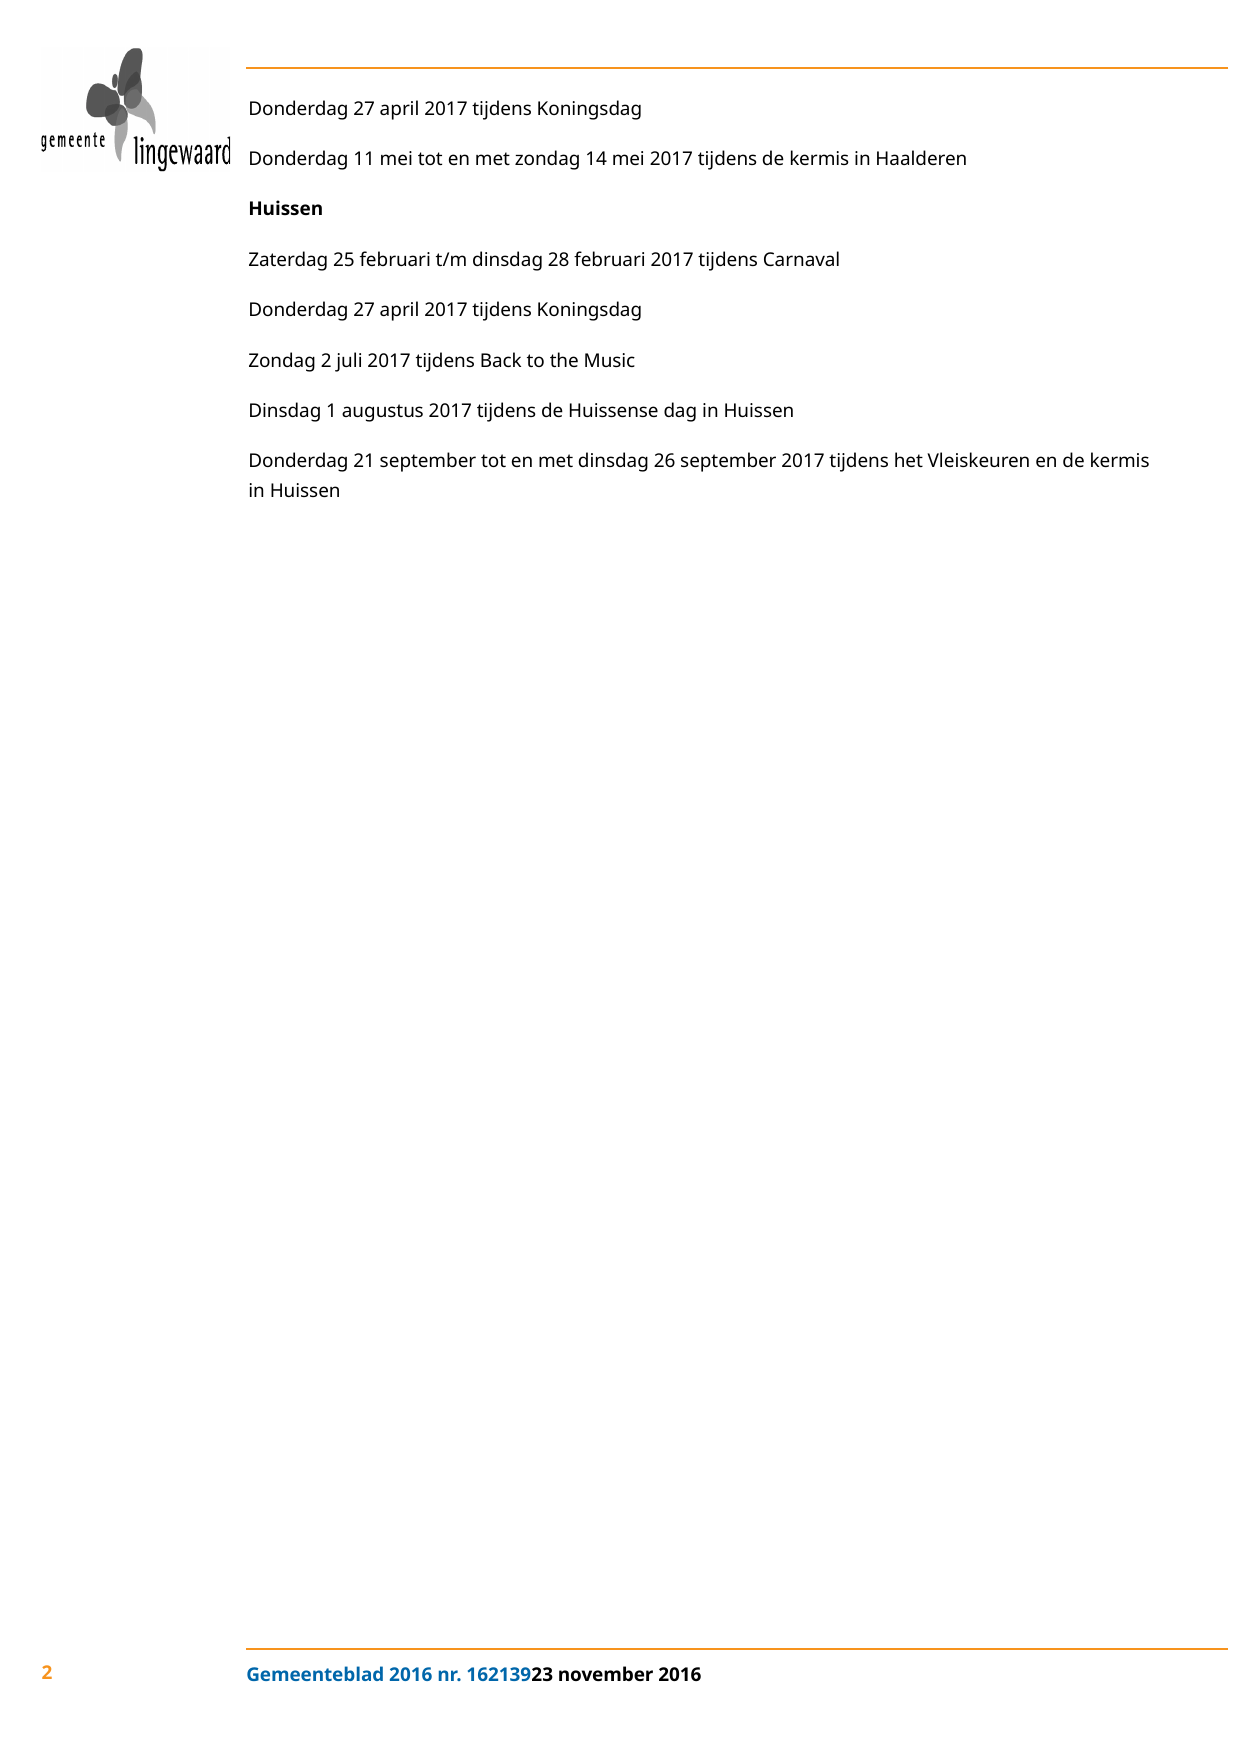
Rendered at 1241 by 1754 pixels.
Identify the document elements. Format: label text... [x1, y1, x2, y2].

text Donderdag 27 april 2017 tijdens Koningsdag [248, 95, 1152, 121]
text Zaterdag 25 februari t/m dinsdag 28 februari 2017 tijdens Carnaval [248, 246, 1152, 272]
text Donderdag 27 april 2017 tijdens Koningsdag [248, 296, 1152, 322]
text Donderdag 21 september tot en met dinsdag 26 september 2017 tijdens het Vleiskeuren en de kermis in Huissen [248, 448, 1152, 503]
text Huissen [248, 196, 1152, 221]
text Dinsdag 1 augustus 2017 tijdens de Huissense dag in Huissen [248, 397, 1152, 423]
text Donderdag 11 mei tot en met zondag 14 mei 2017 tijdens de kermis in Haalderen [248, 145, 1152, 171]
text Zondag 2 juli 2017 tijdens Back to the Music [248, 347, 1152, 373]
picture [41, 47, 231, 172]
